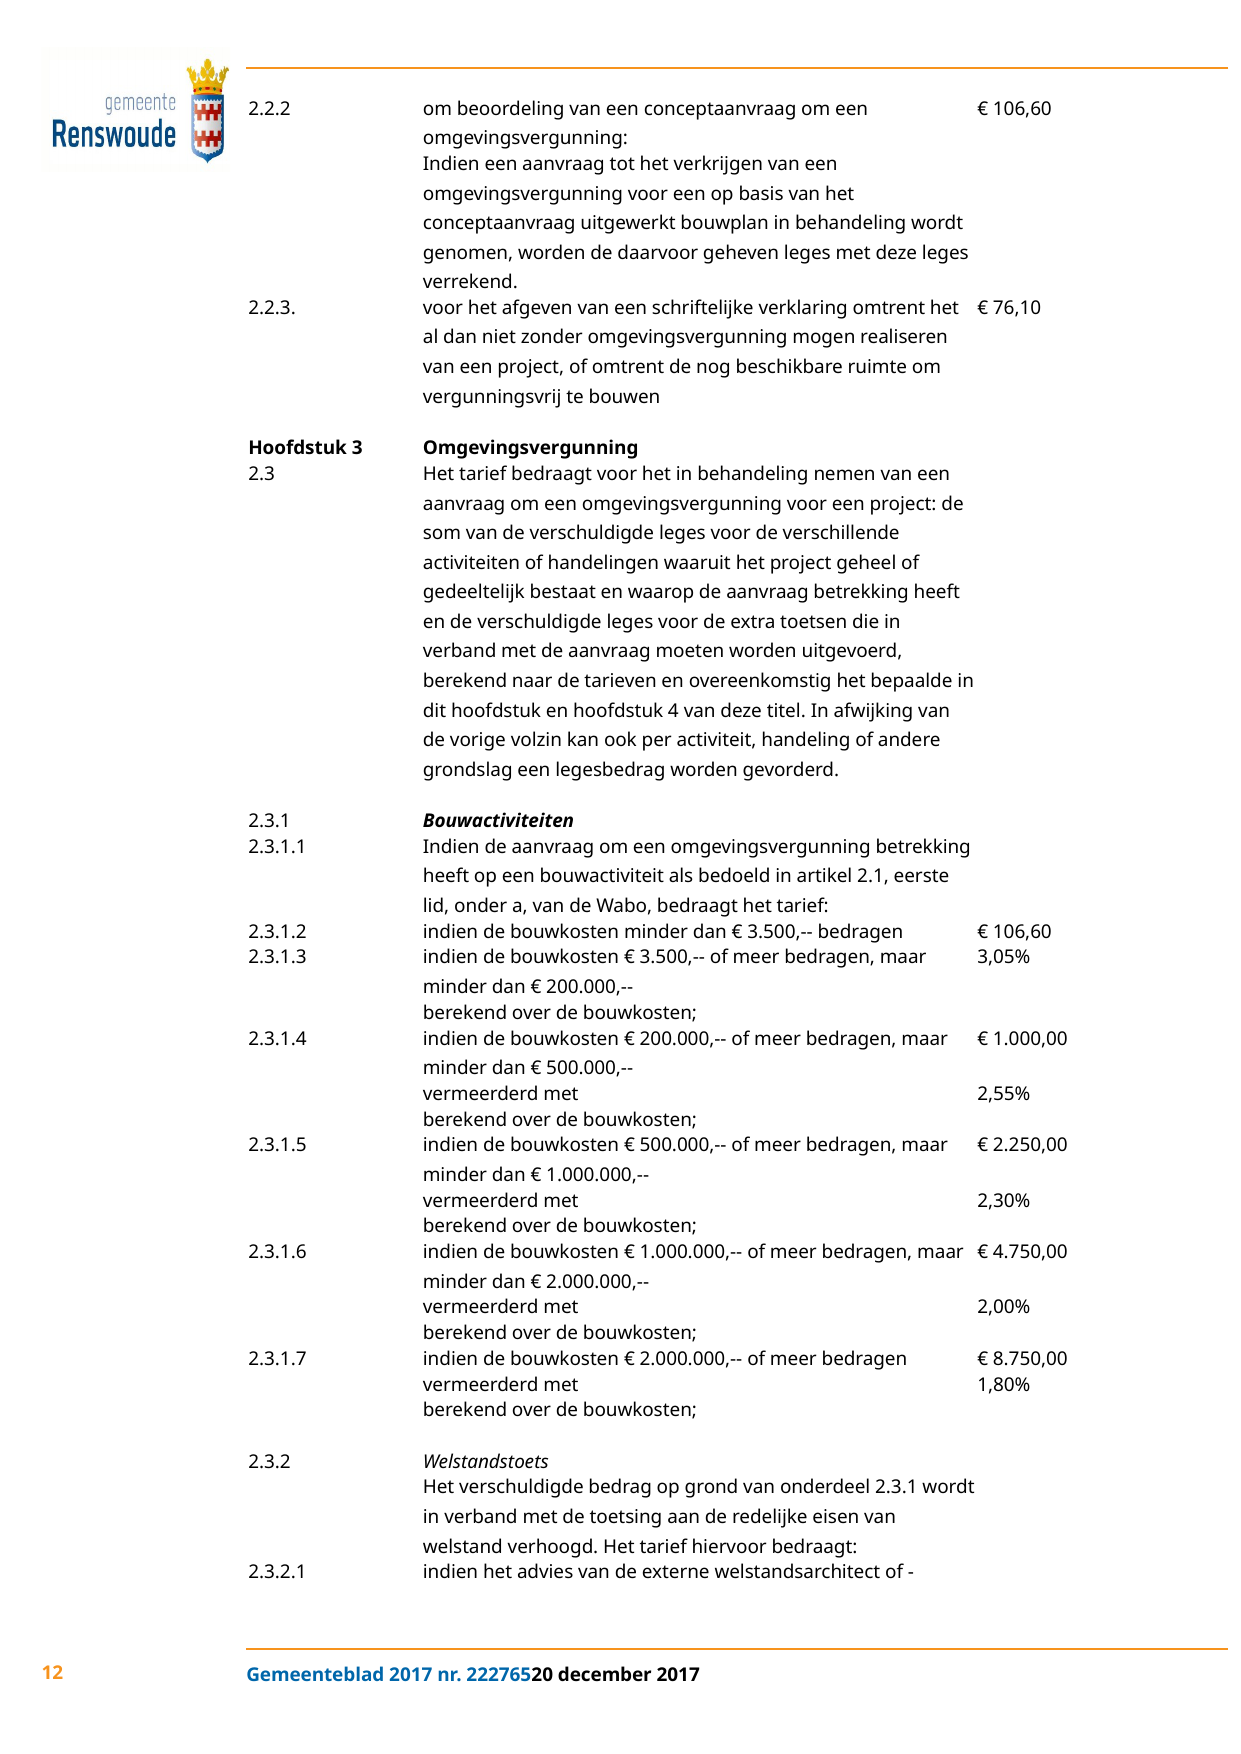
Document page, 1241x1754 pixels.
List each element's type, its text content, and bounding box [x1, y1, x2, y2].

picture [41, 47, 231, 172]
table_cell voor het afgeven van een schriftelijke verklaring omtrent het al dan niet zonder omgevingsvergunning mogen realiseren van een project, of omtrent de nog beschikbare ruimte om vergunningsvrij te bouwen [423, 294, 977, 409]
table_cell 2.3.1.7 [248, 1345, 423, 1371]
table_cell [248, 150, 423, 294]
table_cell Welstandstoets [423, 1448, 977, 1474]
table_cell [977, 409, 1152, 434]
table_cell berekend over de bouwkosten; [423, 999, 977, 1025]
table_cell berekend over de bouwkosten; [423, 1397, 977, 1422]
table_cell 2.2.3. [248, 294, 423, 409]
table_cell [977, 1448, 1152, 1474]
table_cell [977, 1319, 1152, 1345]
table_cell 2,00% [977, 1294, 1152, 1319]
table_cell vermeerderd met [423, 1294, 977, 1319]
table_cell indien de bouwkosten € 200.000,-- of meer bedragen, maar minder dan € 500.000,-- [423, 1025, 977, 1080]
table_cell € 8.750,00 [977, 1345, 1152, 1371]
table_cell 2,30% [977, 1187, 1152, 1213]
table_cell 2.2.2 [248, 95, 423, 150]
table_cell [977, 1422, 1152, 1448]
table_cell vermeerderd met [423, 1187, 977, 1213]
table_cell 2.3.1.5 [248, 1132, 423, 1187]
table_cell [248, 1474, 423, 1559]
table_cell 2.3.1.6 [248, 1238, 423, 1294]
table_cell 2.3.2.1 [248, 1559, 423, 1584]
table_cell [248, 999, 423, 1025]
table_cell 2.3.1.2 [248, 918, 423, 944]
table_cell [248, 1187, 423, 1213]
table_cell € 106,60 [977, 918, 1152, 944]
table_cell [977, 460, 1152, 782]
table_cell 3,05% [977, 944, 1152, 999]
table_cell € 1.000,00 [977, 1025, 1152, 1080]
table_cell [248, 1080, 423, 1106]
table_cell berekend over de bouwkosten; [423, 1319, 977, 1345]
table_cell 1,80% [977, 1371, 1152, 1397]
table_cell [423, 782, 977, 807]
table_cell 2,55% [977, 1080, 1152, 1106]
table_cell Indien de aanvraag om een omgevingsvergunning betrekking heeft op een bouwactiviteit als bedoeld in artikel 2.1, eerste lid, onder a, van de Wabo, bedraagt het tarief: [423, 833, 977, 918]
table_cell [248, 1371, 423, 1397]
table_cell [977, 1106, 1152, 1132]
table_cell [423, 409, 977, 434]
table_cell [977, 833, 1152, 918]
table_cell [977, 782, 1152, 807]
table_cell [977, 150, 1152, 294]
table_cell [977, 999, 1152, 1025]
table_cell [977, 1213, 1152, 1238]
table_cell 2.3 [248, 460, 423, 782]
table_cell [248, 1294, 423, 1319]
table_cell 2.3.1.1 [248, 833, 423, 918]
table_cell [248, 1213, 423, 1238]
table_cell Het tarief bedraagt voor het in behandeling nemen van een aanvraag om een omgevingsvergunning voor een project: de som van de verschuldigde leges voor de verschillende activiteiten of handelingen waaruit het project geheel of gedeeltelijk bestaat en waarop de aanvraag betrekking heeft en de verschuldigde leges voor de extra toetsen die in verband met de aanvraag moeten worden uitgevoerd, berekend naar de tarieven en overeenkomstig het bepaalde in dit hoofdstuk en hoofdstuk 4 van deze titel. In afwijking van de vorige volzin kan ook per activiteit, handeling of andere grondslag een legesbedrag worden gevorderd. [423, 460, 977, 782]
table_cell 2.3.1.3 [248, 944, 423, 999]
table_cell indien de bouwkosten € 1.000.000,-- of meer bedragen, maar minder dan € 2.000.000,-- [423, 1238, 977, 1294]
table_cell Omgevingsvergunning [423, 434, 977, 460]
table_cell berekend over de bouwkosten; [423, 1213, 977, 1238]
table_cell [248, 409, 423, 434]
table_cell Hoofdstuk 3 [248, 434, 423, 460]
table_cell [248, 782, 423, 807]
table_cell om beoordeling van een conceptaanvraag om een omgevingsvergunning: [423, 95, 977, 150]
table_cell [248, 1422, 423, 1448]
table_cell € 76,10 [977, 294, 1152, 409]
table_cell € 106,60 [977, 95, 1152, 150]
table_cell [977, 434, 1152, 460]
table_cell berekend over de bouwkosten; [423, 1106, 977, 1132]
table_cell indien de bouwkosten € 500.000,-- of meer bedragen, maar minder dan € 1.000.000,-- [423, 1132, 977, 1187]
table_cell [248, 1397, 423, 1422]
table_cell Het verschuldigde bedrag op grond van onderdeel 2.3.1 wordt in verband met de toetsing aan de redelijke eisen van welstand verhoogd. Het tarief hiervoor bedraagt: [423, 1474, 977, 1559]
table_cell indien de bouwkosten € 3.500,-- of meer bedragen, maar minder dan € 200.000,-- [423, 944, 977, 999]
table_cell vermeerderd met [423, 1371, 977, 1397]
table_cell [248, 1106, 423, 1132]
table_cell [248, 1319, 423, 1345]
table_cell [977, 1559, 1152, 1584]
table_cell indien de bouwkosten € 2.000.000,-- of meer bedragen [423, 1345, 977, 1371]
table_cell [423, 1422, 977, 1448]
table_cell 2.3.1 [248, 808, 423, 833]
table_cell [977, 1397, 1152, 1422]
table_cell [977, 1474, 1152, 1559]
table_cell indien het advies van de externe welstandsarchitect of [423, 1559, 977, 1584]
table_cell 2.3.1.4 [248, 1025, 423, 1080]
table_cell 2.3.2 [248, 1448, 423, 1474]
table_cell Indien een aanvraag tot het verkrijgen van een omgevingsvergunning voor een op basis van het conceptaanvraag uitgewerkt bouwplan in behandeling wordt genomen, worden de daarvoor geheven leges met deze leges verrekend. [423, 150, 977, 294]
table_cell € 4.750,00 [977, 1238, 1152, 1294]
table_cell € 2.250,00 [977, 1132, 1152, 1187]
table_cell indien de bouwkosten minder dan € 3.500,-- bedragen [423, 918, 977, 944]
table_cell vermeerderd met [423, 1080, 977, 1106]
table_cell Bouwactiviteiten [423, 808, 977, 833]
table_cell [977, 808, 1152, 833]
